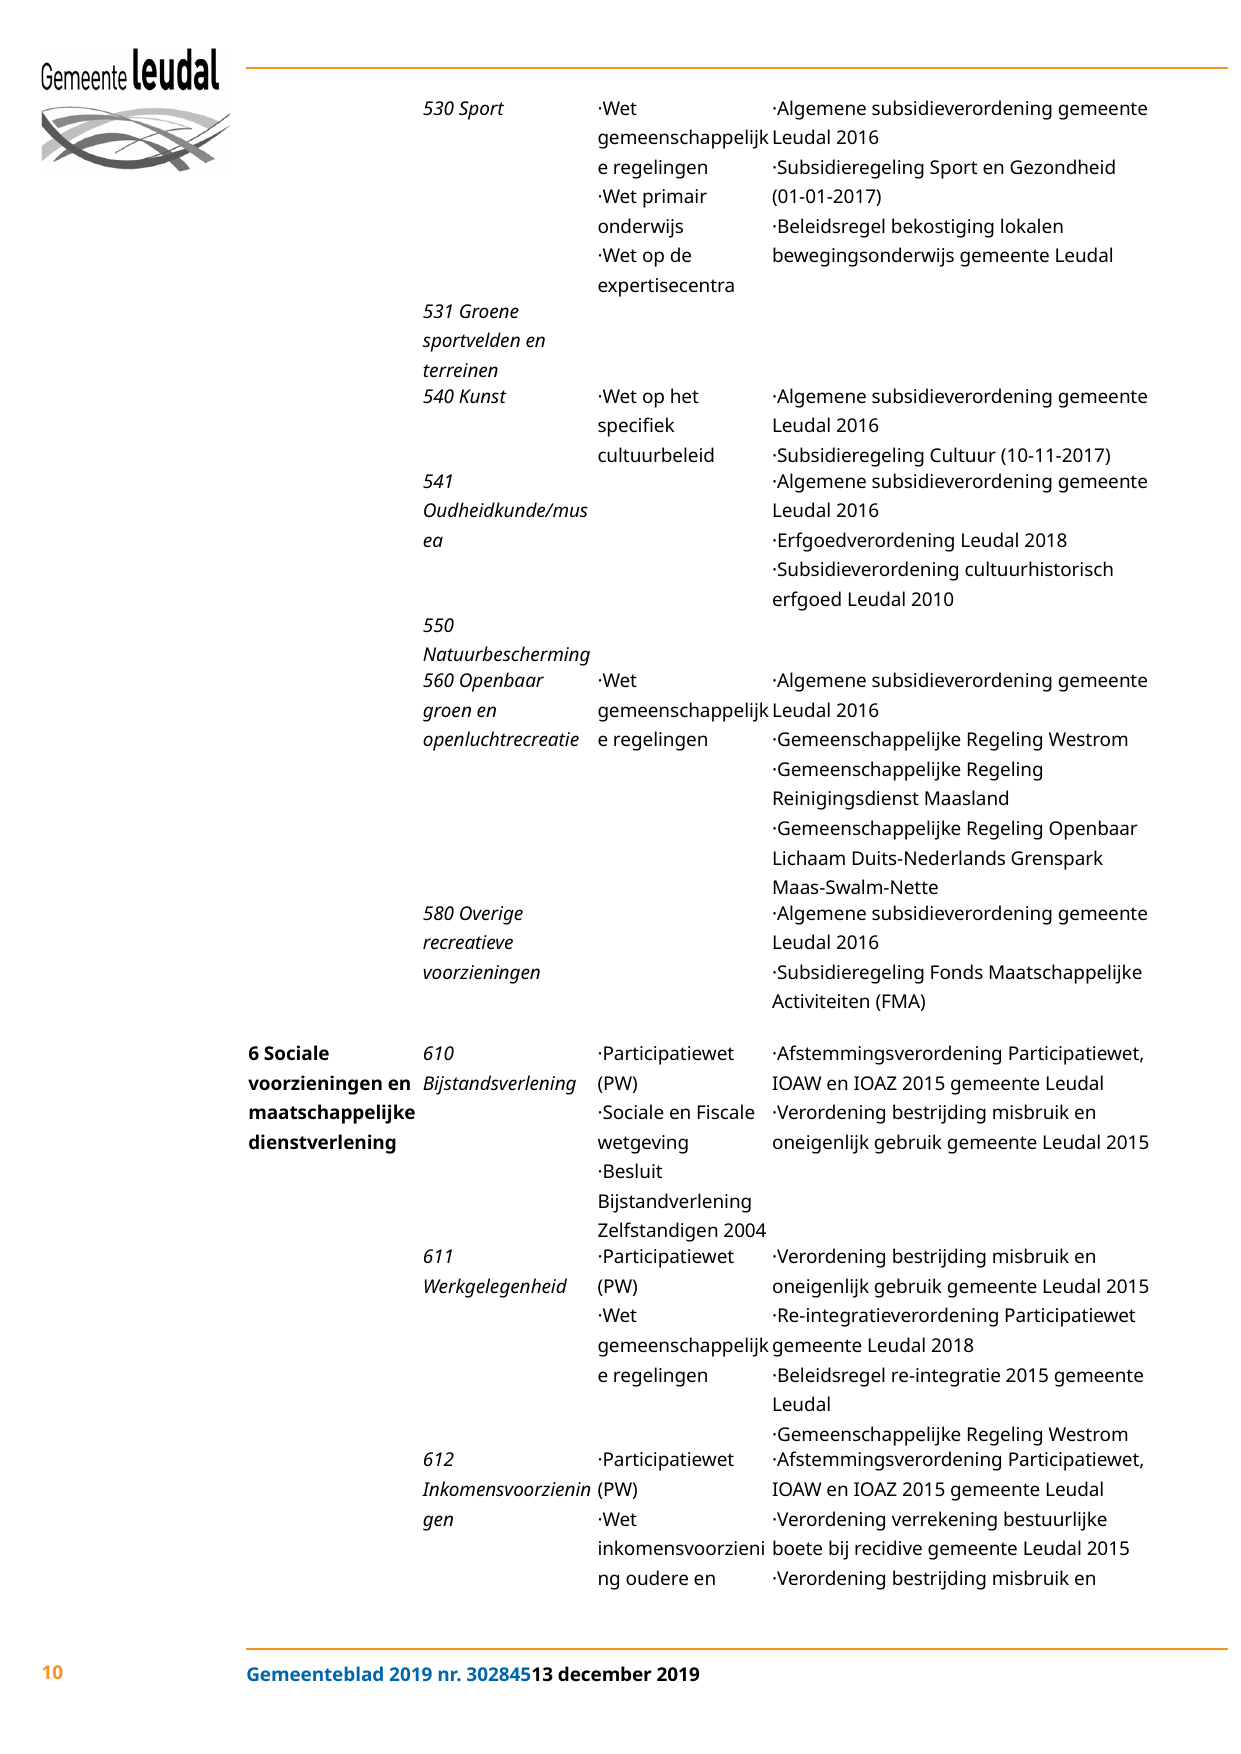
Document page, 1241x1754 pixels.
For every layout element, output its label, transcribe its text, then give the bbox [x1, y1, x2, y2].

table_cell [597, 900, 772, 1014]
table_cell ·Participatiewet (PW) ·Wet inkomensvoorziening oudere en [597, 1447, 772, 1591]
table_cell [248, 1015, 423, 1040]
table_cell ·Wet op het specifiek cultuurbeleid [597, 383, 772, 468]
table_cell 612 Inkomensvoorzieningen [423, 1447, 597, 1591]
table_cell ·Algemene subsidieverordening gemeente Leudal 2016 ·Subsidieregeling Cultuur (10-11-2017) [772, 383, 1152, 468]
table_cell ·Participatiewet (PW) ·Sociale en Fiscale wetgeving ·Besluit Bijstandverlening Zelfstandigen 2004 [597, 1040, 772, 1243]
picture [41, 47, 231, 172]
table_cell 610 Bijstandsverlening [423, 1040, 597, 1243]
table_cell [248, 468, 423, 612]
table_cell [597, 468, 772, 612]
table_cell 530 Sport [423, 95, 597, 298]
table_cell [248, 1244, 423, 1447]
table_cell [248, 667, 423, 900]
table_cell ·Algemene subsidieverordening gemeente Leudal 2016 ·Subsidieregeling Sport en Gezondheid (01-01-2017) ·Beleidsregel bekostiging lokalen bewegingsonderwijs gemeente Leudal [772, 95, 1152, 298]
table_cell 560 Openbaar groen en openluchtrecreatie [423, 667, 597, 900]
table_cell [772, 298, 1152, 383]
table_cell [248, 612, 423, 667]
table_cell ·Algemene subsidieverordening gemeente Leudal 2016 ·Gemeenschappelijke Regeling Westrom ·Gemeenschappelijke Regeling Reinigingsdienst Maasland ·Gemeenschappelijke Regeling Openbaar Lichaam Duits-Nederlands Grenspark Maas-Swalm-Nette [772, 667, 1152, 900]
table_cell 531 Groene sportvelden en terreinen [423, 298, 597, 383]
table_cell 550 Natuurbescherming [423, 612, 597, 667]
table_cell [597, 298, 772, 383]
table_cell [597, 1015, 772, 1040]
table_cell ·Afstemmingsverordening Participatiewet, IOAW en IOAZ 2015 gemeente Leudal ·Verordening verrekening bestuurlijke boete bij recidive gemeente Leudal 2015 ·Verordening bestrijding misbruik en [772, 1447, 1152, 1591]
table_cell ·Verordening bestrijding misbruik en oneigenlijk gebruik gemeente Leudal 2015 ·Re-integratieverordening Participatiewet gemeente Leudal 2018 ·Beleidsregel re-integratie 2015 gemeente Leudal ·Gemeenschappelijke Regeling Westrom [772, 1244, 1152, 1447]
table_cell 6 Sociale voorzieningen en maatschappelijke dienstverlening [248, 1040, 423, 1243]
table_cell [772, 612, 1152, 667]
table_cell [248, 900, 423, 1014]
table_cell 541 Oudheidkunde/musea [423, 468, 597, 612]
table_cell [248, 298, 423, 383]
table_cell [772, 1015, 1152, 1040]
table_cell ·Algemene subsidieverordening gemeente Leudal 2016 ·Erfgoedverordening Leudal 2018 ·Subsidieverordening cultuurhistorisch erfgoed Leudal 2010 [772, 468, 1152, 612]
table_cell [248, 95, 423, 298]
table_cell 580 Overige recreatieve voorzieningen [423, 900, 597, 1014]
table_cell [248, 383, 423, 468]
table_cell ·Participatiewet (PW) ·Wet gemeenschappelijke regelingen [597, 1244, 772, 1447]
table_cell ·Wet gemeenschappelijke regelingen [597, 667, 772, 900]
table_cell [423, 1015, 597, 1040]
table_cell 540 Kunst [423, 383, 597, 468]
table_cell [248, 1447, 423, 1591]
table_cell ·Algemene subsidieverordening gemeente Leudal 2016 ·Subsidieregeling Fonds Maatschappelijke Activiteiten (FMA) [772, 900, 1152, 1014]
table_cell ·Afstemmingsverordening Participatiewet, IOAW en IOAZ 2015 gemeente Leudal ·Verordening bestrijding misbruik en oneigenlijk gebruik gemeente Leudal 2015 [772, 1040, 1152, 1243]
table_cell 611 Werkgelegenheid [423, 1244, 597, 1447]
table_cell [597, 612, 772, 667]
table_cell ·Wet gemeenschappelijke regelingen ·Wet primair onderwijs ·Wet op de expertisecentra [597, 95, 772, 298]
